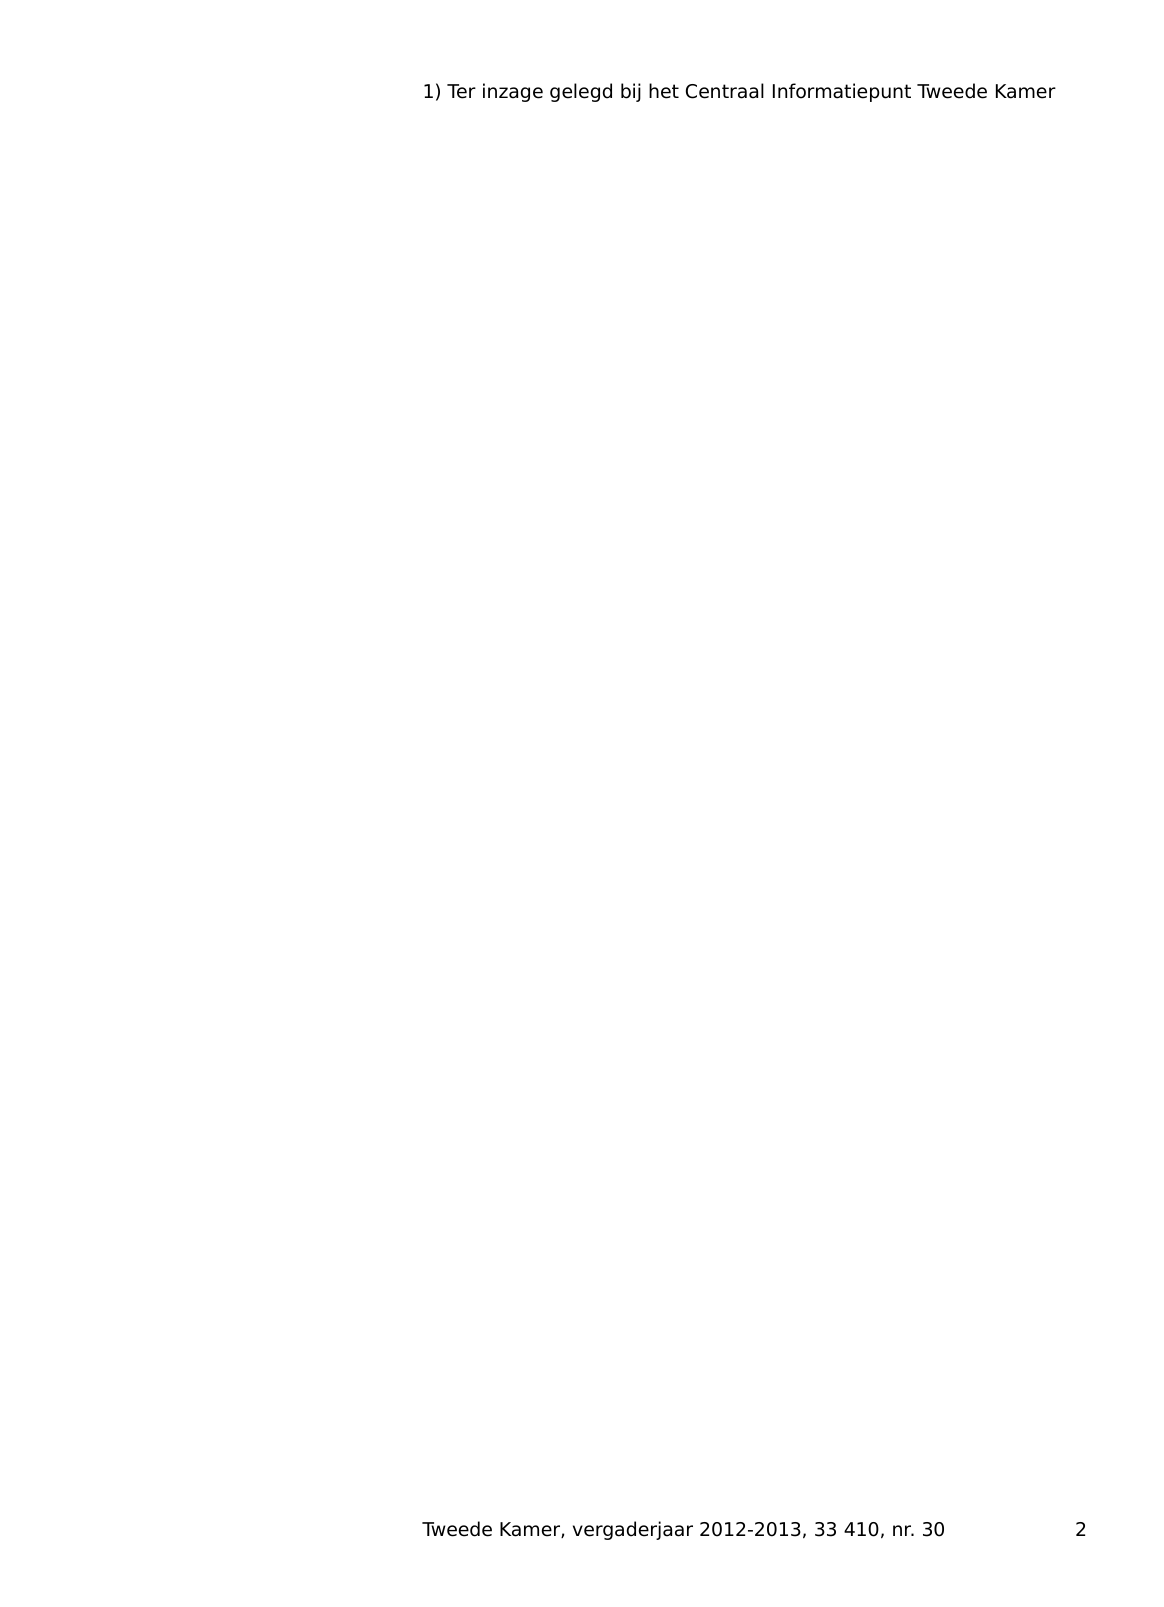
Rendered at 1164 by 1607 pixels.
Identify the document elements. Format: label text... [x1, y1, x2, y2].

text 1) Ter inzage gelegd bij het Centraal Informatiepunt Tweede Kamer [422, 81, 1087, 103]
